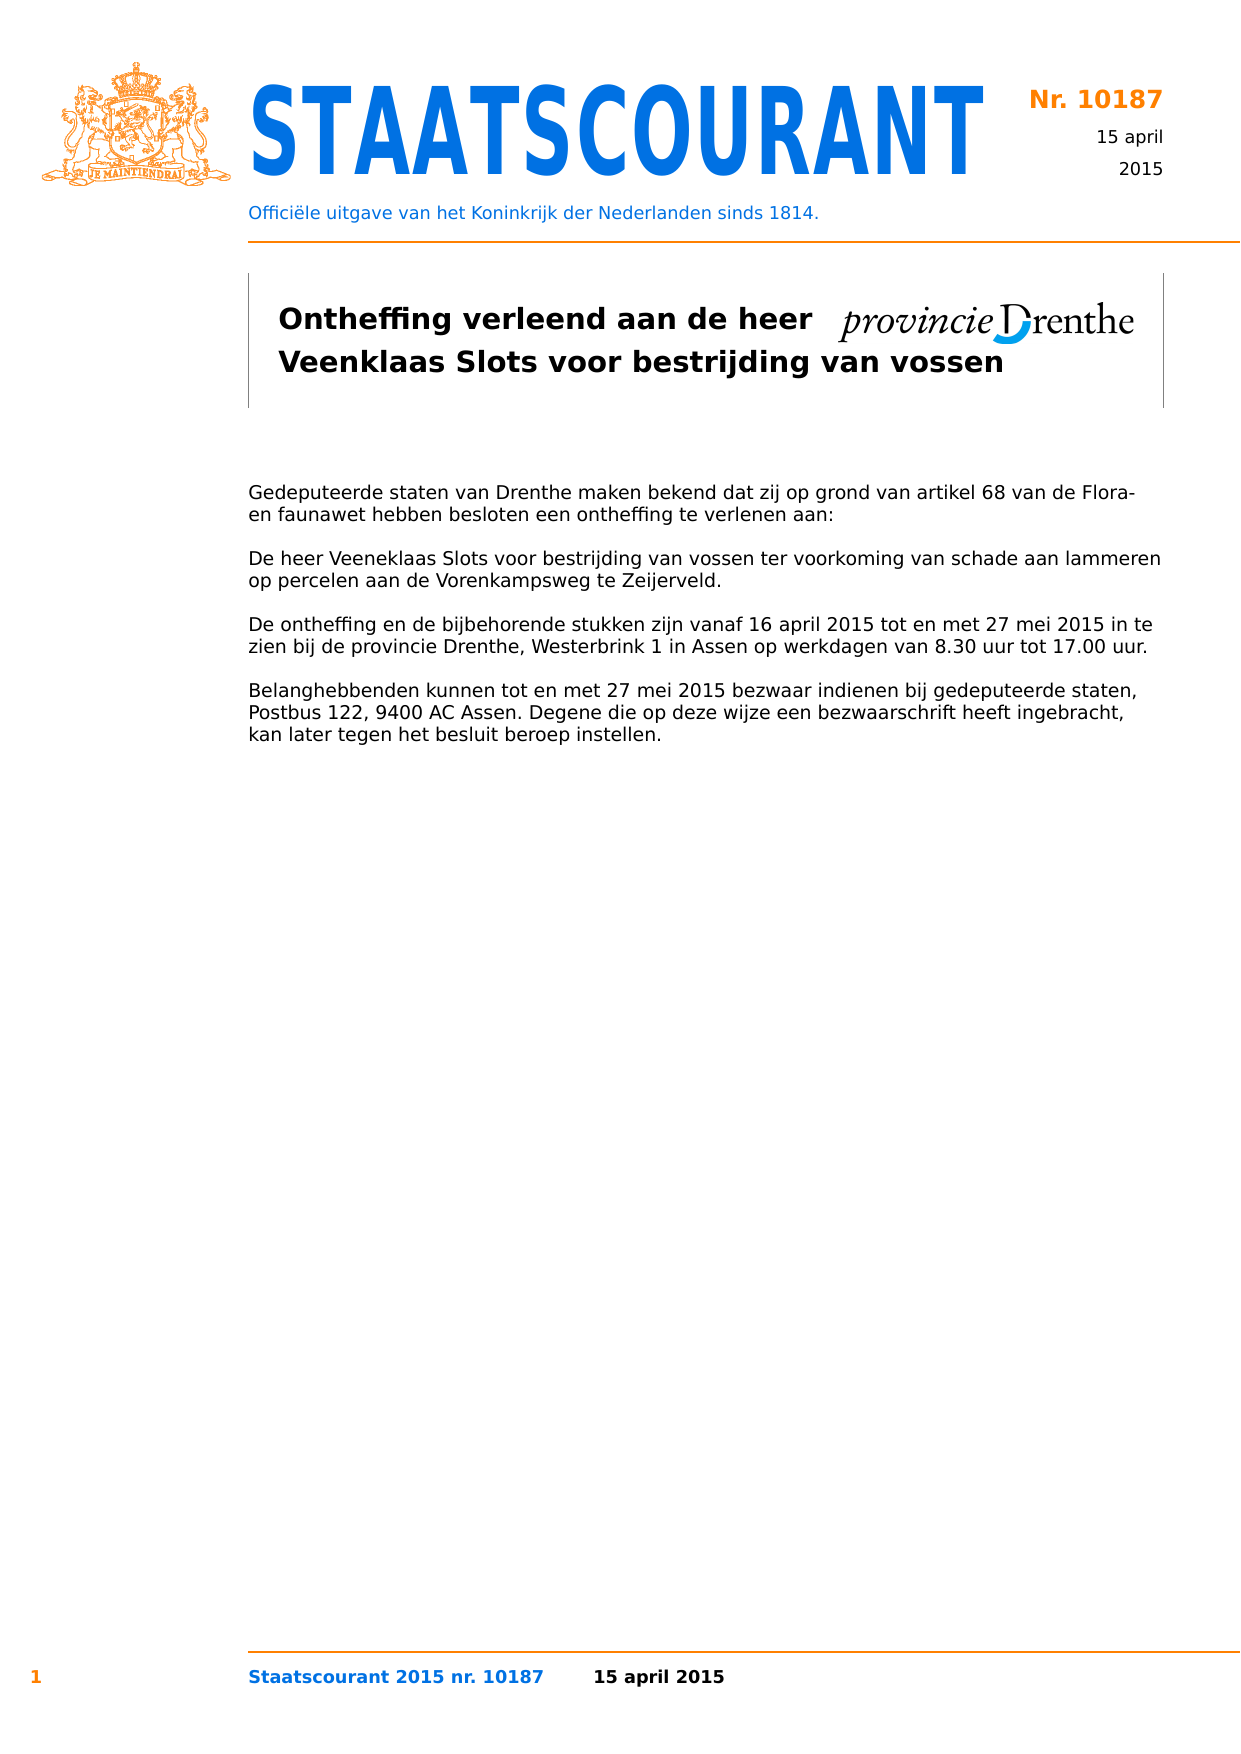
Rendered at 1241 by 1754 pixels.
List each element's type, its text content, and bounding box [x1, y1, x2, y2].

text De heer Veeneklaas Slots voor bestrijding van vossen ter voorkoming van schade aan lammeren op percelen aan de Vorenkampsweg te Zeijerveld. [248, 548, 1163, 592]
table_cell 15 april [998, 121, 1240, 153]
text De ontheffing en de bijbehorende stukken zijn vanaf 16 april 2015 tot en met 27 mei 2015 in te zien bij de provincie Drenthe, Westerbrink 1 in Assen op werkdagen van 8.30 uur tot 17.00 uur. [248, 614, 1163, 658]
picture [838, 302, 1134, 344]
table_header STAATSCOURANT [248, 62, 998, 203]
subtitle Ontheffing verleend aan de heer Veenklaas Slots voor bestrijding van vossen [249, 273, 1163, 408]
text Belanghebbenden kunnen tot en met 27 mei 2015 bezwaar indienen bij gedeputeerde staten, Postbus 122, 9400 AC Assen. Degene die op deze wijze een bezwaarschrift heeft ingebracht, kan later tegen het besluit beroep instellen. [248, 680, 1163, 746]
table_header Nr. 10187 [998, 62, 1240, 121]
picture [41, 62, 231, 186]
table_header [25, 62, 248, 241]
table_cell Officiële uitgave van het Koninkrijk der Nederlanden sinds 1814. [248, 203, 1240, 241]
table_cell 2015 [998, 153, 1240, 203]
text Gedeputeerde staten van Drenthe maken bekend dat zij op grond van artikel 68 van de Flora- en faunawet hebben besloten een ontheffing te verlenen aan: [248, 482, 1163, 526]
